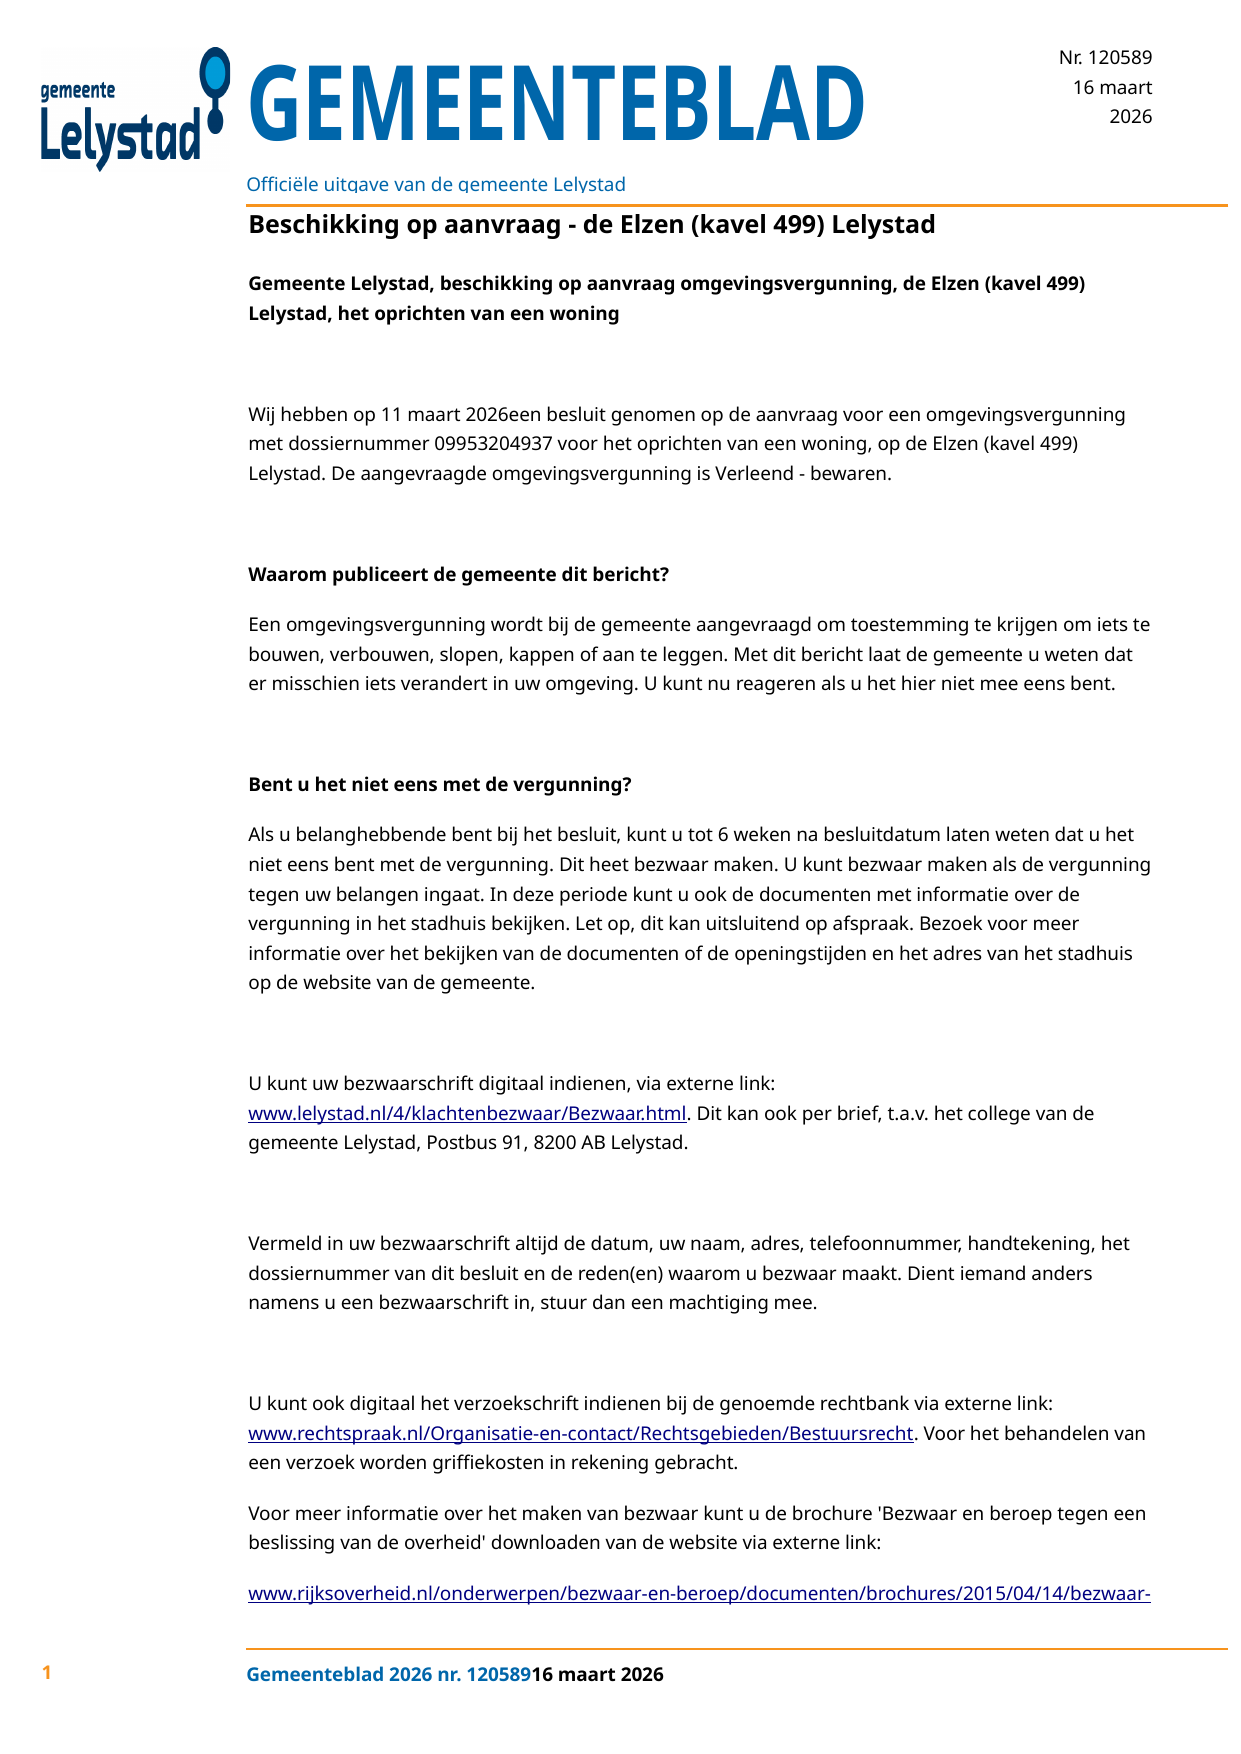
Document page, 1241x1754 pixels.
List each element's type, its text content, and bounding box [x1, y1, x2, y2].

text Een omgevingsvergunning wordt bij de gemeente aangevraagd om toestemming te krijgen om iets te bouwen, verbouwen, slopen, kappen of aan te leggen. Met dit bericht laat de gemeente u weten dat er misschien iets verandert in uw omgeving. U kunt nu reageren als u het hier niet mee eens bent. [248, 611, 1152, 696]
text U kunt ook digitaal het verzoekschrift indienen bij de genoemde rechtbank via externe link: www.rechtspraak.nl/Organisatie-en-contact/Rechtsgebieden/Bestuursrecht. Voor het behandelen van een verzoek worden griffiekosten in rekening gebracht. [248, 1390, 1152, 1475]
text Voor meer informatie over het maken van bezwaar kunt u de brochure 'Bezwaar en beroep tegen een beslissing van de overheid' downloaden van de website via externe link: [248, 1500, 1152, 1555]
text Beschikking op aanvraag - de Elzen (kavel 499) Lelystad [248, 207, 1152, 241]
text Als u belanghebbende bent bij het besluit, kunt u tot 6 weken na besluitdatum laten weten dat u het niet eens bent met de vergunning. Dit heet bezwaar maken. U kunt bezwaar maken als de vergunning tegen uw belangen ingaat. In deze periode kunt u ook de documenten met informatie over de vergunning in het stadhuis bekijken. Let op, dit kan uitsluitend op afspraak. Bezoek voor meer informatie over het bekijken van de documenten of de openingstijden en het adres van het stadhuis op de website van de gemeente. [248, 822, 1152, 995]
text Waarom publiceert de gemeente dit bericht? [248, 561, 1152, 586]
picture [41, 47, 231, 172]
text U kunt uw bezwaarschrift digitaal indienen, via externe link: www.lelystad.nl/4/klachtenbezwaar/Bezwaar.html. Dit kan ook per brief, t.a.v. het college van de gemeente Lelystad, Postbus 91, 8200 AB Lelystad. [248, 1070, 1152, 1155]
text www.rijksoverheid.nl/onderwerpen/bezwaar-en-beroep/documenten/brochures/2015/04/14/bezwaar- [248, 1580, 1152, 1606]
text Wij hebben op 11 maart 2026een besluit genomen op de aanvraag voor een omgevingsvergunning met dossiernummer 09953204937 voor het oprichten van een woning, op de Elzen (kavel 499) Lelystad. De aangevraagde omgevingsvergunning is Verleend - bewaren. [248, 401, 1152, 486]
text Vermeld in uw bezwaarschrift altijd de datum, uw naam, adres, telefoonnummer, handtekening, het dossiernummer van dit besluit en de reden(en) waarom u bezwaar maakt. Dient iemand anders namens u een bezwaarschrift in, stuur dan een machtiging mee. [248, 1230, 1152, 1315]
text Gemeente Lelystad, beschikking op aanvraag omgevingsvergunning, de Elzen (kavel 499) Lelystad, het oprichten van een woning [248, 270, 1152, 326]
text Bent u het niet eens met de vergunning? [248, 771, 1152, 797]
